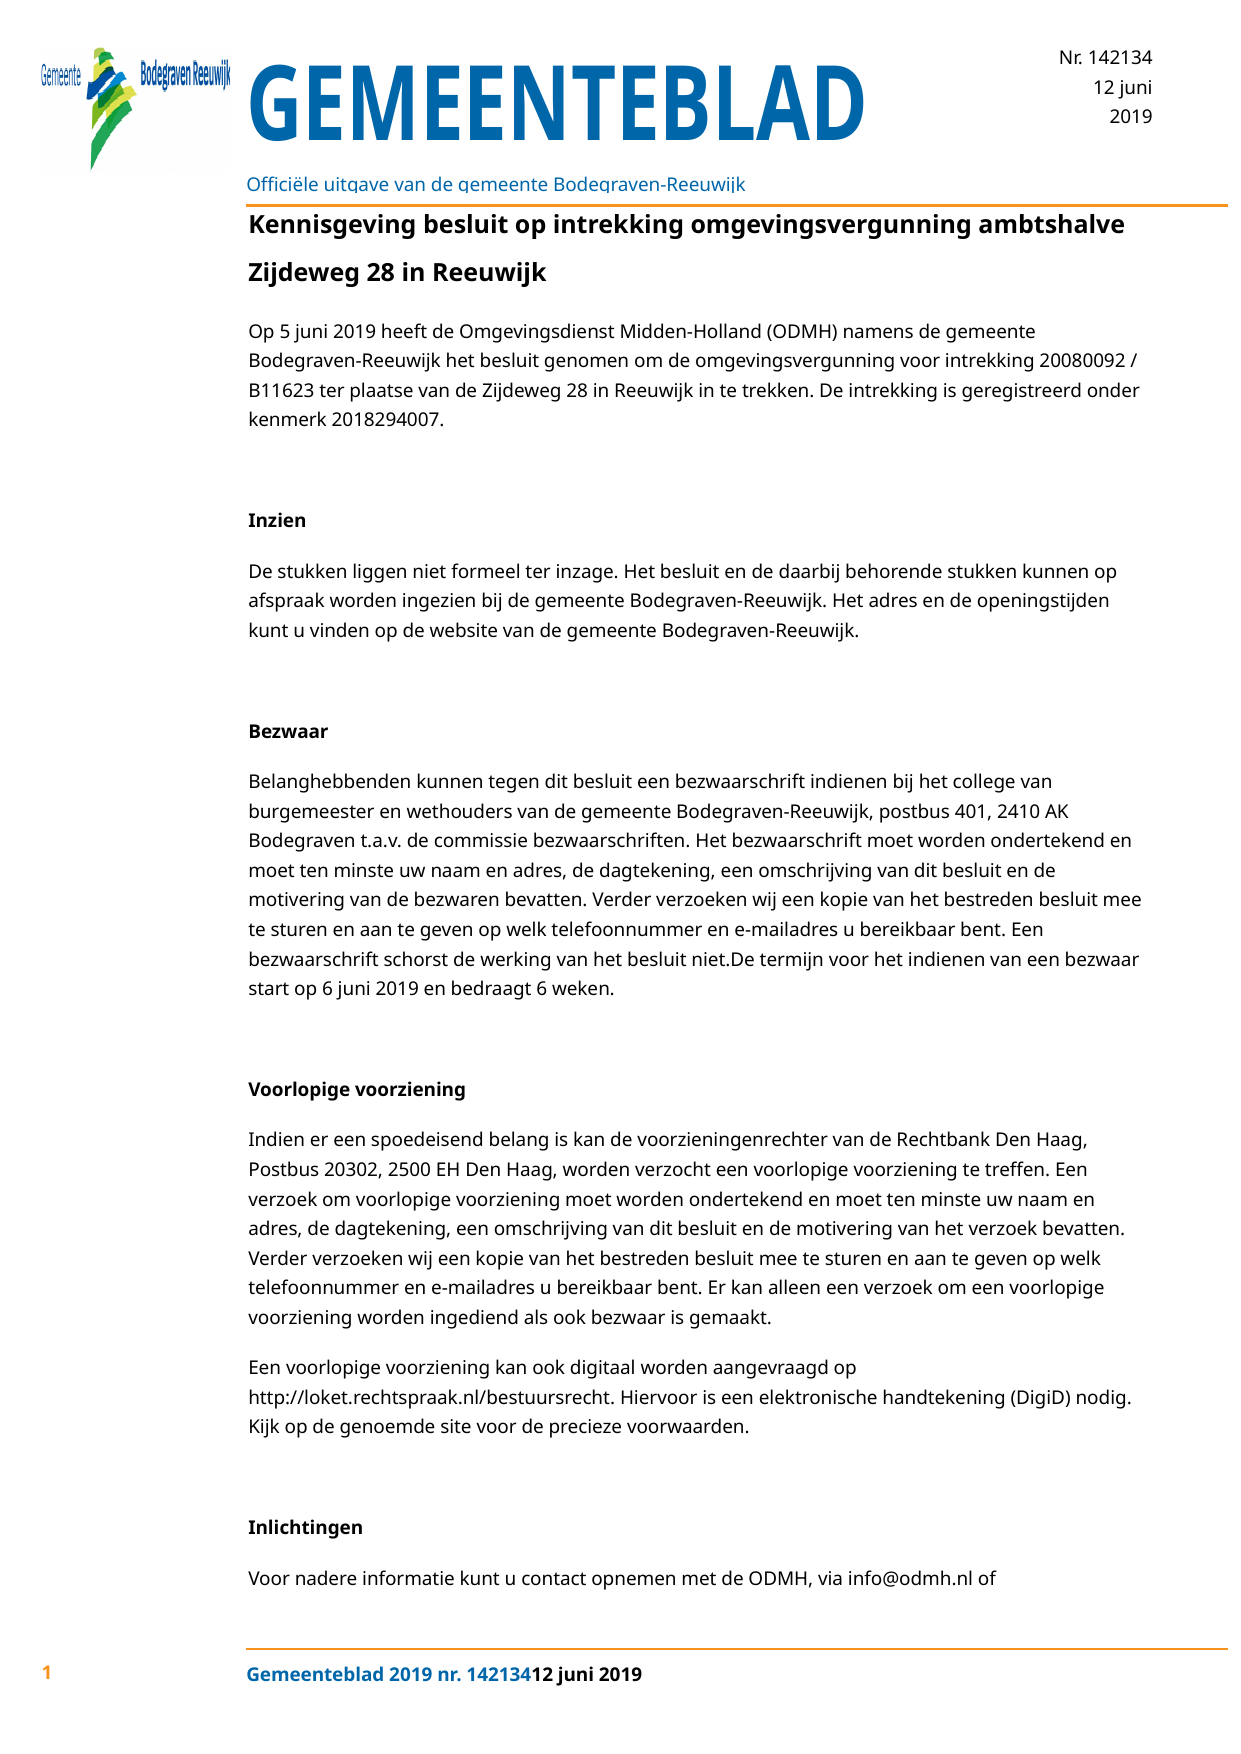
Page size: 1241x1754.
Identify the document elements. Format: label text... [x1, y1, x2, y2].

text Indien er een spoedeisend belang is kan de voorzieningenrechter van de Rechtbank Den Haag, Postbus 20302, 2500 EH Den Haag, worden verzocht een voorlopige voorziening te treffen. Een verzoek om voorlopige voorziening moet worden ondertekend en moet ten minste uw naam en adres, de dagtekening, een omschrijving van dit besluit en de motivering van het verzoek bevatten. Verder verzoeken wij een kopie van het bestreden besluit mee te sturen en aan te geven op welk telefoonnummer en e-mailadres u bereikbaar bent. Er kan alleen een verzoek om een voorlopige voorziening worden ingediend als ook bezwaar is gemaakt. [248, 1127, 1152, 1330]
text Op 5 juni 2019 heeft de Omgevingsdienst Midden-Holland (ODMH) namens de gemeente Bodegraven-Reeuwijk het besluit genomen om de omgevingsvergunning voor intrekking 20080092 / B11623 ter plaatse van de Zijdeweg 28 in Reeuwijk in te trekken. De intrekking is geregistreerd onder kenmerk 2018294007. [248, 318, 1152, 432]
text Inlichtingen [248, 1514, 1152, 1540]
text Bezwaar [248, 718, 1152, 744]
text Een voorlopige voorziening kan ook digitaal worden aangevraagd op http://loket.rechtspraak.nl/bestuursrecht. Hiervoor is een elektronische handtekening (DigiD) nodig. Kijk op de genoemde site voor de precieze voorwaarden. [248, 1354, 1152, 1439]
text Inzien [248, 507, 1152, 533]
text De stukken liggen niet formeel ter inzage. Het besluit en de daarbij behorende stukken kunnen op afspraak worden ingezien bij de gemeente Bodegraven-Reeuwijk. Het adres en de openingstijden kunt u vinden op de website van de gemeente Bodegraven-Reeuwijk. [248, 558, 1152, 643]
picture [41, 47, 231, 172]
text Kennisgeving besluit op intrekking omgevingsvergunning ambtshalve Zijdeweg 28 in Reeuwijk [248, 207, 1152, 288]
text Belanghebbenden kunnen tegen dit besluit een bezwaarschrift indienen bij het college van burgemeester en wethouders van de gemeente Bodegraven-Reeuwijk, postbus 401, 2410 AK Bodegraven t.a.v. de commissie bezwaarschriften. Het bezwaarschrift moet worden ondertekend en moet ten minste uw naam en adres, de dagtekening, een omschrijving van dit besluit en de motivering van de bezwaren bevatten. Verder verzoeken wij een kopie van het bestreden besluit mee te sturen en aan te geven op welk telefoonnummer en e-mailadres u bereikbaar bent. Een bezwaarschrift schorst de werking van het besluit niet.De termijn voor het indienen van een bezwaar start op 6 juni 2019 en bedraagt 6 weken. [248, 768, 1152, 1001]
text Voor nadere informatie kunt u contact opnemen met de ODMH, via info@odmh.nl of [248, 1565, 1152, 1591]
text Voorlopige voorziening [248, 1076, 1152, 1102]
